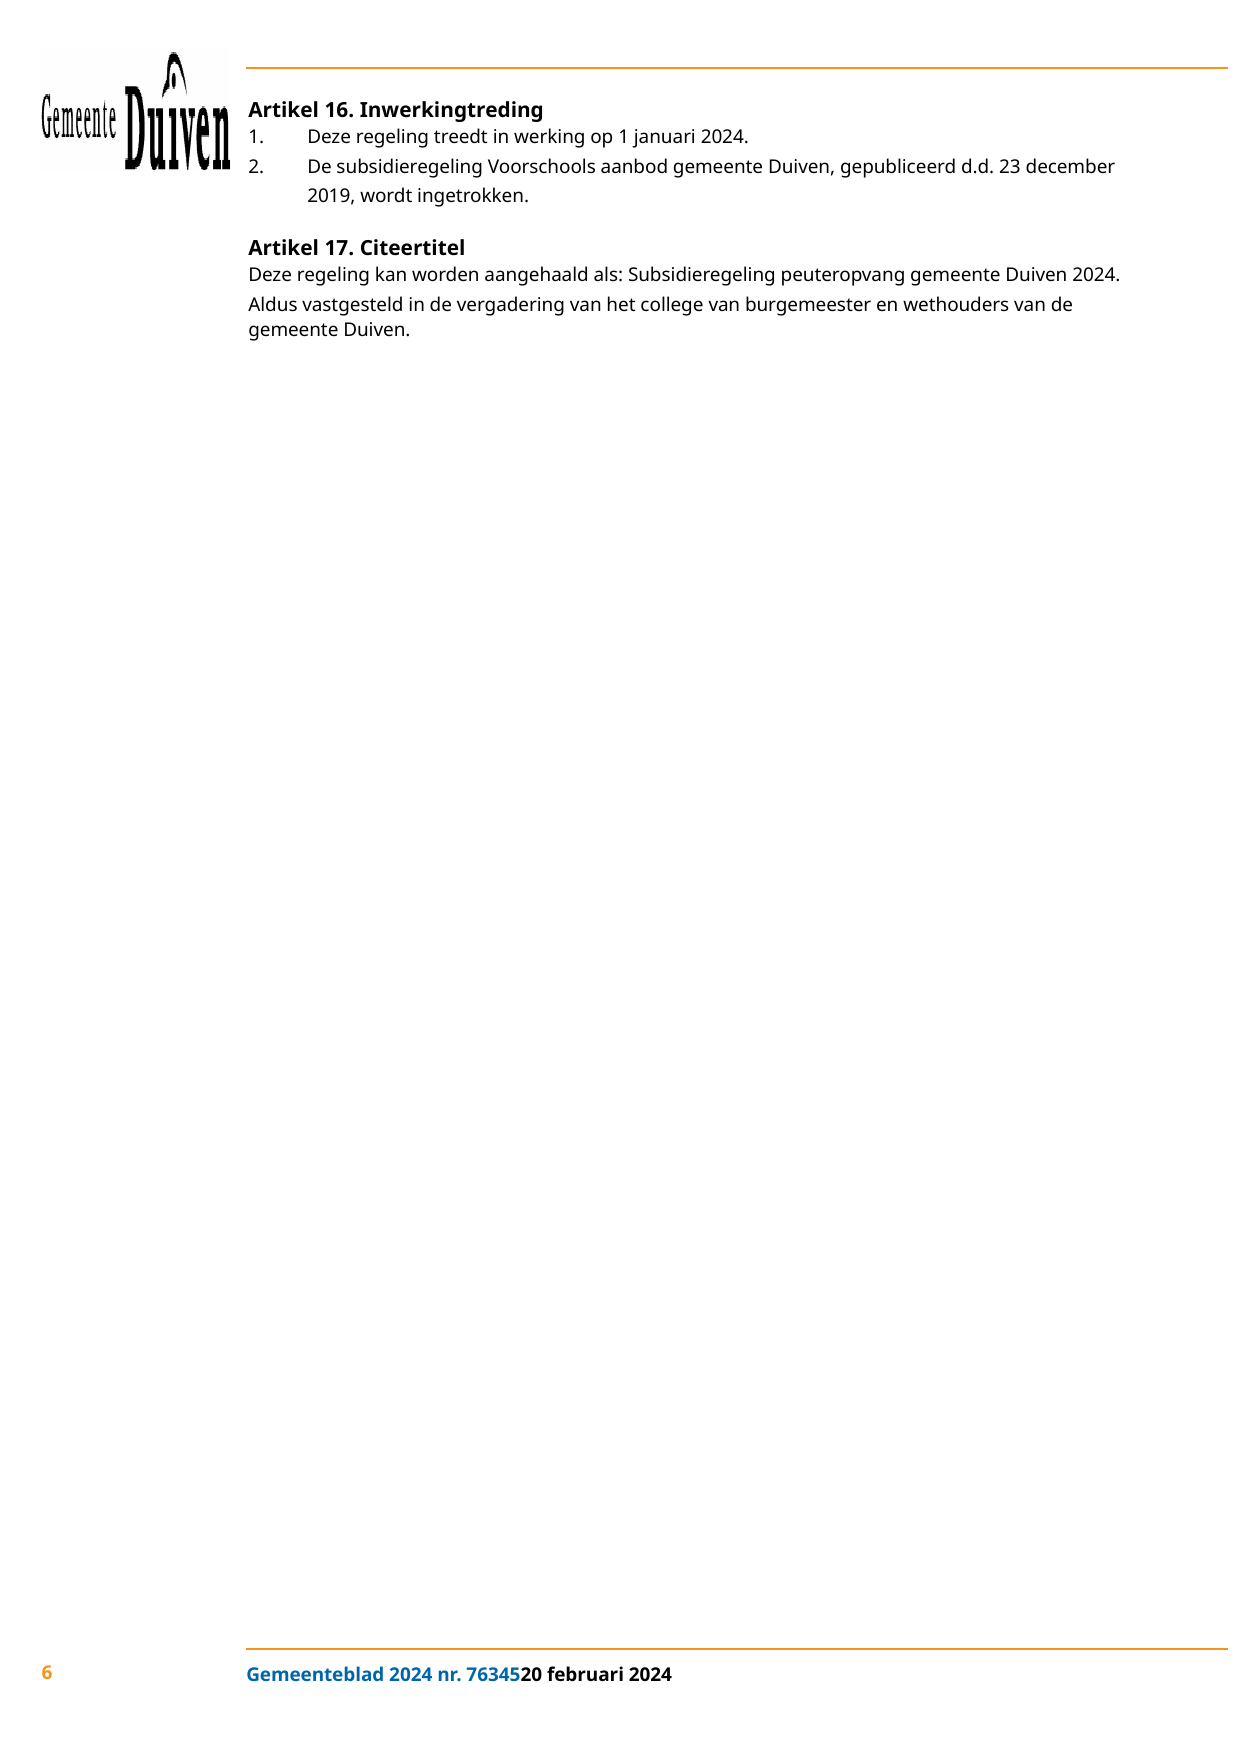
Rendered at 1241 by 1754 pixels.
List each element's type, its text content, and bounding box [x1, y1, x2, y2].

picture [41, 47, 231, 172]
text Aldus vastgesteld in de vergadering van het college van burgemeester en wethouders van de gemeente Duiven. [248, 291, 1152, 342]
list Deze regeling treedt in werking op 1 januari 2024. [248, 123, 1152, 149]
text Deze regeling kan worden aangehaald als: Subsidieregeling peuteropvang gemeente Duiven 2024. [248, 261, 1152, 287]
list De subsidieregeling Voorschools aanbod gemeente Duiven, gepubliceerd d.d. 23 december 2019, wordt ingetrokken. [248, 153, 1152, 208]
text Artikel 17. Citeertitel [248, 233, 1152, 261]
text Artikel 16. Inwerkingtreding [248, 95, 1152, 123]
